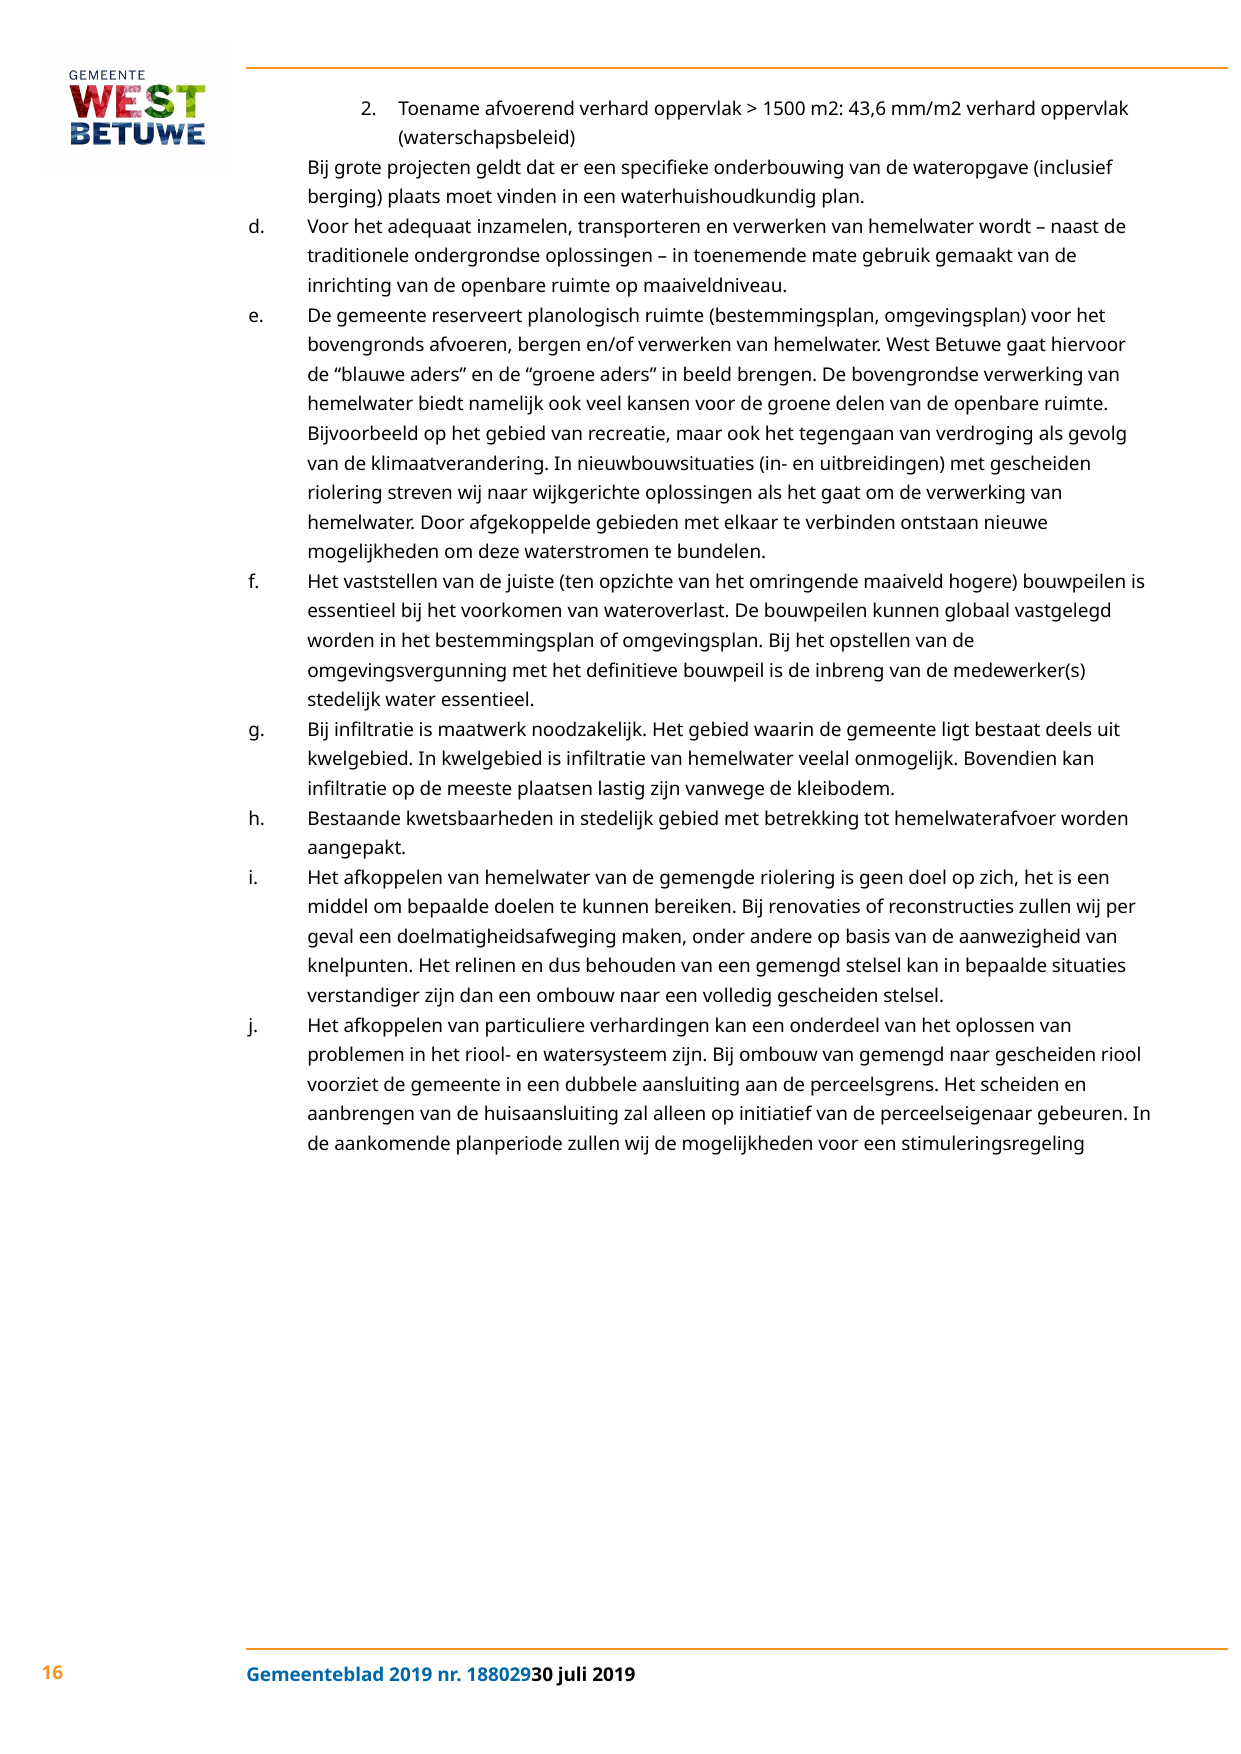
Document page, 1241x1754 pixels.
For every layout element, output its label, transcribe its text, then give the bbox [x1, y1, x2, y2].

list Voor het adequaat inzamelen, transporteren en verwerken van hemelwater wordt – naast de traditionele ondergrondse oplossingen – in toenemende mate gebruik gemaakt van de inrichting van de openbare ruimte op maaiveldniveau. [248, 213, 1152, 298]
list De gemeente reserveert planologisch ruimte (bestemmingsplan, omgevingsplan) voor het bovengronds afvoeren, bergen en/of verwerken van hemelwater. West Betuwe gaat hiervoor de “blauwe aders” en de “groene aders” in beeld brengen. De bovengrondse verwerking van hemelwater biedt namelijk ook veel kansen voor de groene delen van de openbare ruimte. Bijvoorbeeld op het gebied van recreatie, maar ook het tegengaan van verdroging als gevolg van de klimaatverandering. In nieuwbouwsituaties (in- en uitbreidingen) met gescheiden riolering streven wij naar wijkgerichte oplossingen als het gaat om de verwerking van hemelwater. Door afgekoppelde gebieden met elkaar te verbinden ontstaan nieuwe mogelijkheden om deze waterstromen te bundelen. [248, 302, 1152, 564]
picture [41, 47, 231, 172]
list Toename afvoerend verhard oppervlak > 1500 m2: 43,6 mm/m2 verhard oppervlak (waterschapsbeleid) [361, 95, 1152, 150]
list Bij infiltratie is maatwerk noodzakelijk. Het gebied waarin de gemeente ligt bestaat deels uit kwelgebied. In kwelgebied is infiltratie van hemelwater veelal onmogelijk. Bovendien kan infiltratie op de meeste plaatsen lastig zijn vanwege de kleibodem. [248, 716, 1152, 801]
list Het afkoppelen van particuliere verhardingen kan een onderdeel van het oplossen van problemen in het riool- en watersysteem zijn. Bij ombouw van gemengd naar gescheiden riool voorziet de gemeente in een dubbele aansluiting aan de perceelsgrens. Het scheiden en aanbrengen van de huisaansluiting zal alleen op initiatief van de perceelseigenaar gebeuren. In de aankomende planperiode zullen wij de mogelijkheden voor een stimuleringsregeling [248, 1012, 1152, 1156]
list Het afkoppelen van hemelwater van de gemengde riolering is geen doel op zich, het is een middel om bepaalde doelen te kunnen bereiken. Bij renovaties of reconstructies zullen wij per geval een doelmatigheidsafweging maken, onder andere op basis van de aanwezigheid van knelpunten. Het relinen en dus behouden van een gemengd stelsel kan in bepaalde situaties verstandiger zijn dan een ombouw naar een volledig gescheiden stelsel. [248, 864, 1152, 1008]
list Bestaande kwetsbaarheden in stedelijk gebied met betrekking tot hemelwaterafvoer worden aangepakt. [248, 805, 1152, 860]
list Bij grote projecten geldt dat er een specifieke onderbouwing van de wateropgave (inclusief berging) plaats moet vinden in een waterhuishoudkundig plan. [248, 154, 1152, 209]
list Het vaststellen van de juiste (ten opzichte van het omringende maaiveld hogere) bouwpeilen is essentieel bij het voorkomen van wateroverlast. De bouwpeilen kunnen globaal vastgelegd worden in het bestemmingsplan of omgevingsplan. Bij het opstellen van de omgevingsvergunning met het definitieve bouwpeil is de inbreng van de medewerker(s) stedelijk water essentieel. [248, 568, 1152, 712]
